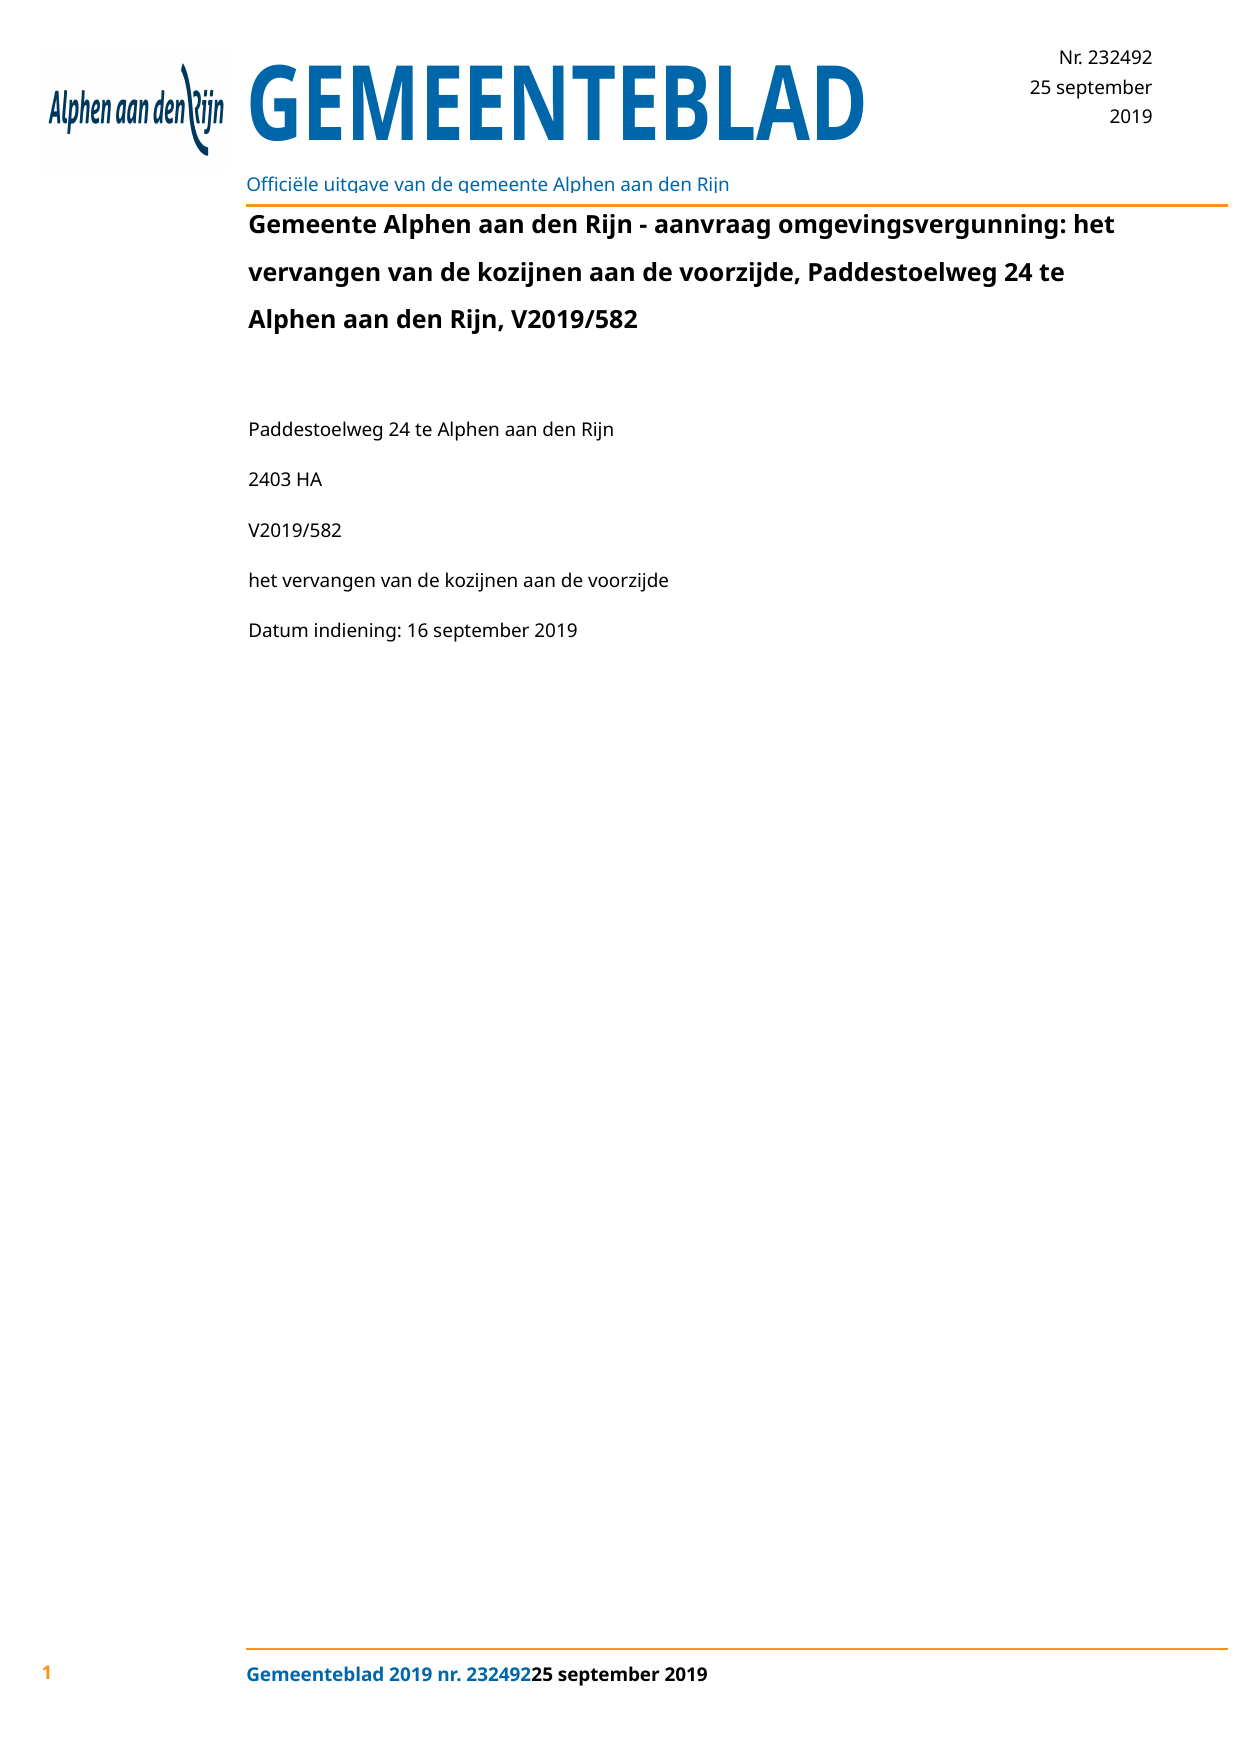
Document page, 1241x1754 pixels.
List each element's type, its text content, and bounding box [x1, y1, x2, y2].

text Paddestoelweg 24 te Alphen aan den Rijn [248, 416, 1152, 442]
text 2403 HA [248, 466, 1152, 492]
text V2019/582 [248, 517, 1152, 542]
text het vervangen van de kozijnen aan de voorzijde [248, 567, 1152, 593]
text Datum indiening: 16 september 2019 [248, 618, 1152, 643]
picture [41, 47, 231, 172]
text Gemeente Alphen aan den Rijn - aanvraag omgevingsvergunning: het vervangen van de kozijnen aan de voorzijde, Paddestoelweg 24 te Alphen aan den Rijn, V2019/582 [248, 207, 1152, 336]
